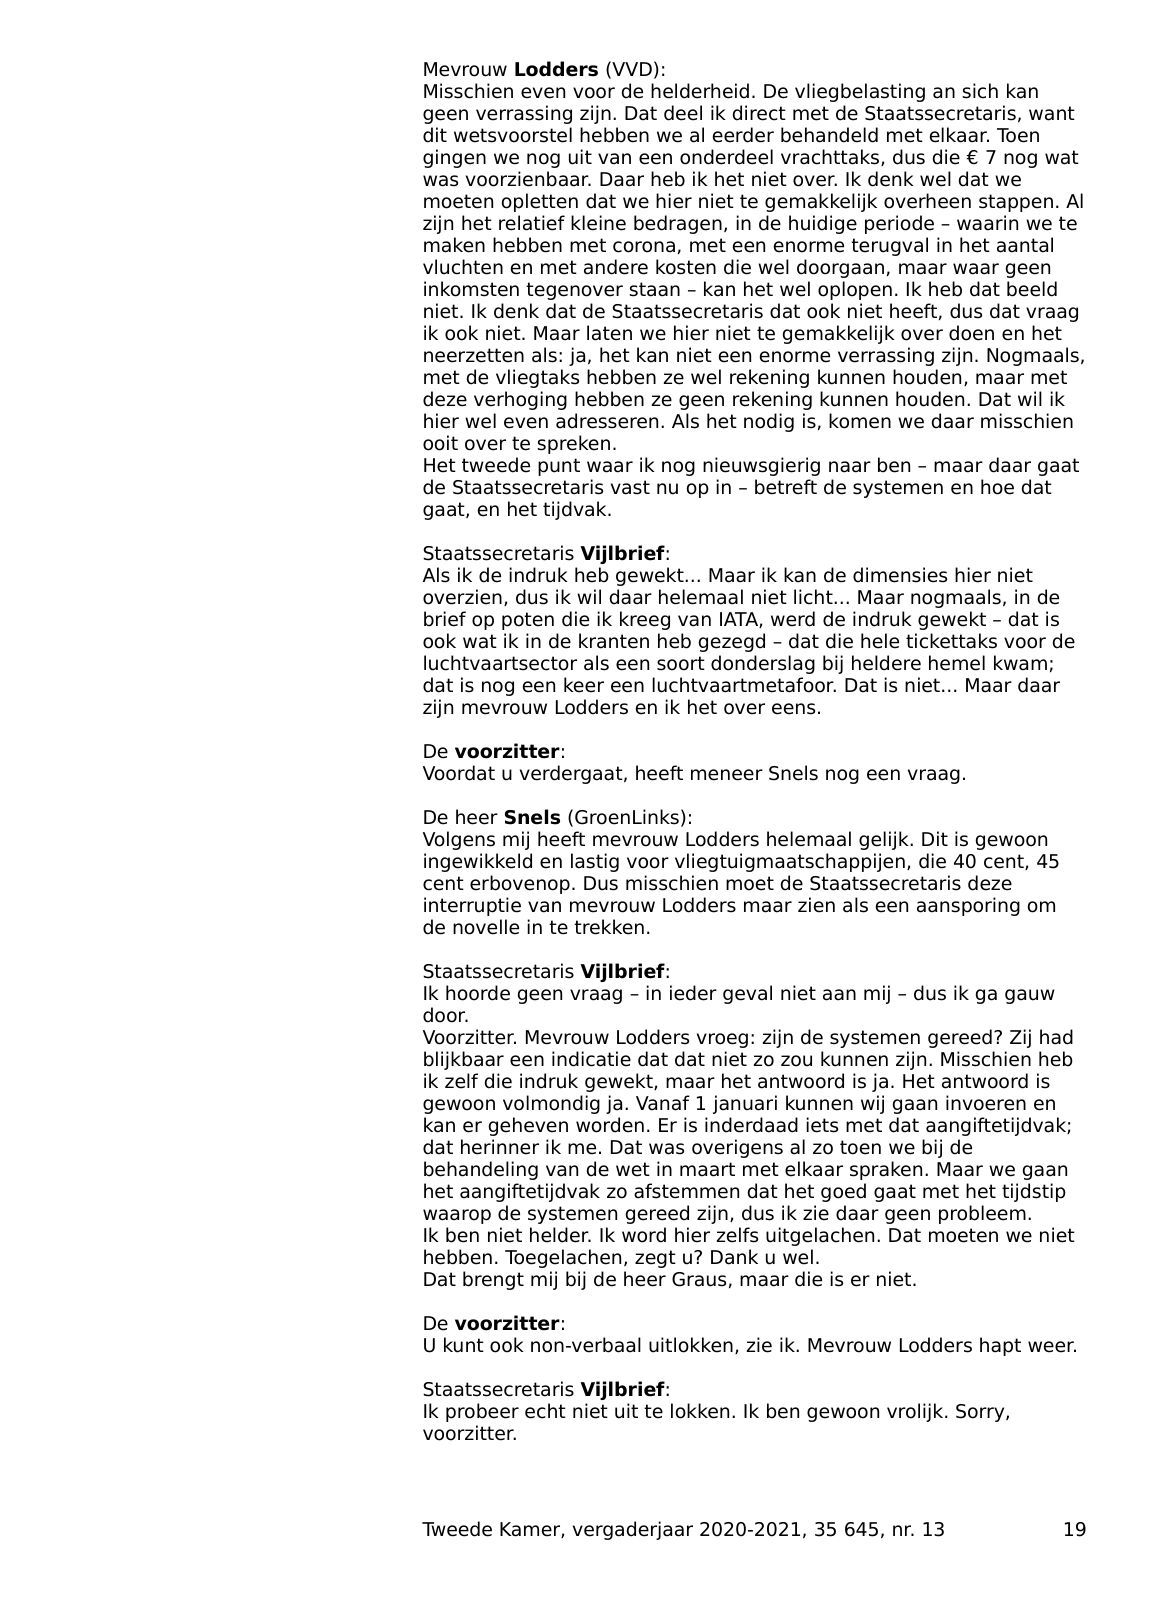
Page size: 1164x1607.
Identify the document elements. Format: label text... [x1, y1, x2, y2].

text Staatssecretaris Vijlbrief: [422, 543, 1087, 565]
text Voordat u verdergaat, heeft meneer Snels nog een vraag. [422, 763, 1087, 785]
text Mevrouw Lodders (VVD): [422, 59, 1087, 81]
text Dat brengt mij bij de heer Graus, maar die is er niet. [422, 1269, 1087, 1291]
text Voorzitter. Mevrouw Lodders vroeg: zijn de systemen gereed? Zij had blijkbaar een indicatie dat dat niet zo zou kunnen zijn. Misschien heb ik zelf die indruk gewekt, maar het antwoord is ja. Het antwoord is gewoon volmondig ja. Vanaf 1 januari kunnen wij gaan invoeren en kan er geheven worden. Er is inderdaad iets met dat aangiftetijdvak; dat herinner ik me. Dat was overigens al zo toen we bij de behandeling van de wet in maart met elkaar spraken. Maar we gaan het aangiftetijdvak zo afstemmen dat het goed gaat met het tijdstip waarop de systemen gereed zijn, dus ik zie daar geen probleem. [422, 1027, 1087, 1225]
text Als ik de indruk heb gewekt... Maar ik kan de dimensies hier niet overzien, dus ik wil daar helemaal niet licht... Maar nogmaals, in de brief op poten die ik kreeg van IATA, werd de indruk gewekt – dat is ook wat ik in de kranten heb gezegd – dat die hele tickettaks voor de luchtvaartsector als een soort donderslag bij heldere hemel kwam; dat is nog een keer een luchtvaartmetafoor. Dat is niet... Maar daar zijn mevrouw Lodders en ik het over eens. [422, 565, 1087, 719]
text Staatssecretaris Vijlbrief: [422, 961, 1087, 983]
text De voorzitter: [422, 741, 1087, 763]
text Misschien even voor de helderheid. De vliegbelasting an sich kan geen verrassing zijn. Dat deel ik direct met de Staatssecretaris, want dit wetsvoorstel hebben we al eerder behandeld met elkaar. Toen gingen we nog uit van een onderdeel vrachttaks, dus die € 7 nog wat was voorzienbaar. Daar heb ik het niet over. Ik denk wel dat we moeten opletten dat we hier niet te gemakkelijk overheen stappen. Al zijn het relatief kleine bedragen, in de huidige periode – waarin we te maken hebben met corona, met een enorme terugval in het aantal vluchten en met andere kosten die wel doorgaan, maar waar geen inkomsten tegenover staan – kan het wel oplopen. Ik heb dat beeld niet. Ik denk dat de Staatssecretaris dat ook niet heeft, dus dat vraag ik ook niet. Maar laten we hier niet te gemakkelijk over doen en het neerzetten als: ja, het kan niet een enorme verrassing zijn. Nogmaals, met de vliegtaks hebben ze wel rekening kunnen houden, maar met deze verhoging hebben ze geen rekening kunnen houden. Dat wil ik hier wel even adresseren. Als het nodig is, komen we daar misschien ooit over te spreken. [422, 81, 1087, 455]
text Staatssecretaris Vijlbrief: [422, 1379, 1087, 1401]
text De voorzitter: [422, 1313, 1087, 1335]
text De heer Snels (GroenLinks): [422, 807, 1087, 829]
text Ik hoorde geen vraag – in ieder geval niet aan mij – dus ik ga gauw door. [422, 983, 1087, 1027]
text Ik ben niet helder. Ik word hier zelfs uitgelachen. Dat moeten we niet hebben. Toegelachen, zegt u? Dank u wel. [422, 1225, 1087, 1269]
text U kunt ook non-verbaal uitlokken, zie ik. Mevrouw Lodders hapt weer. [422, 1335, 1087, 1357]
text Volgens mij heeft mevrouw Lodders helemaal gelijk. Dit is gewoon ingewikkeld en lastig voor vliegtuigmaatschappijen, die 40 cent, 45 cent erbovenop. Dus misschien moet de Staatssecretaris deze interruptie van mevrouw Lodders maar zien als een aansporing om de novelle in te trekken. [422, 829, 1087, 939]
text Ik probeer echt niet uit te lokken. Ik ben gewoon vrolijk. Sorry, voorzitter. [422, 1401, 1087, 1445]
text Het tweede punt waar ik nog nieuwsgierig naar ben – maar daar gaat de Staatssecretaris vast nu op in – betreft de systemen en hoe dat gaat, en het tijdvak. [422, 455, 1087, 521]
